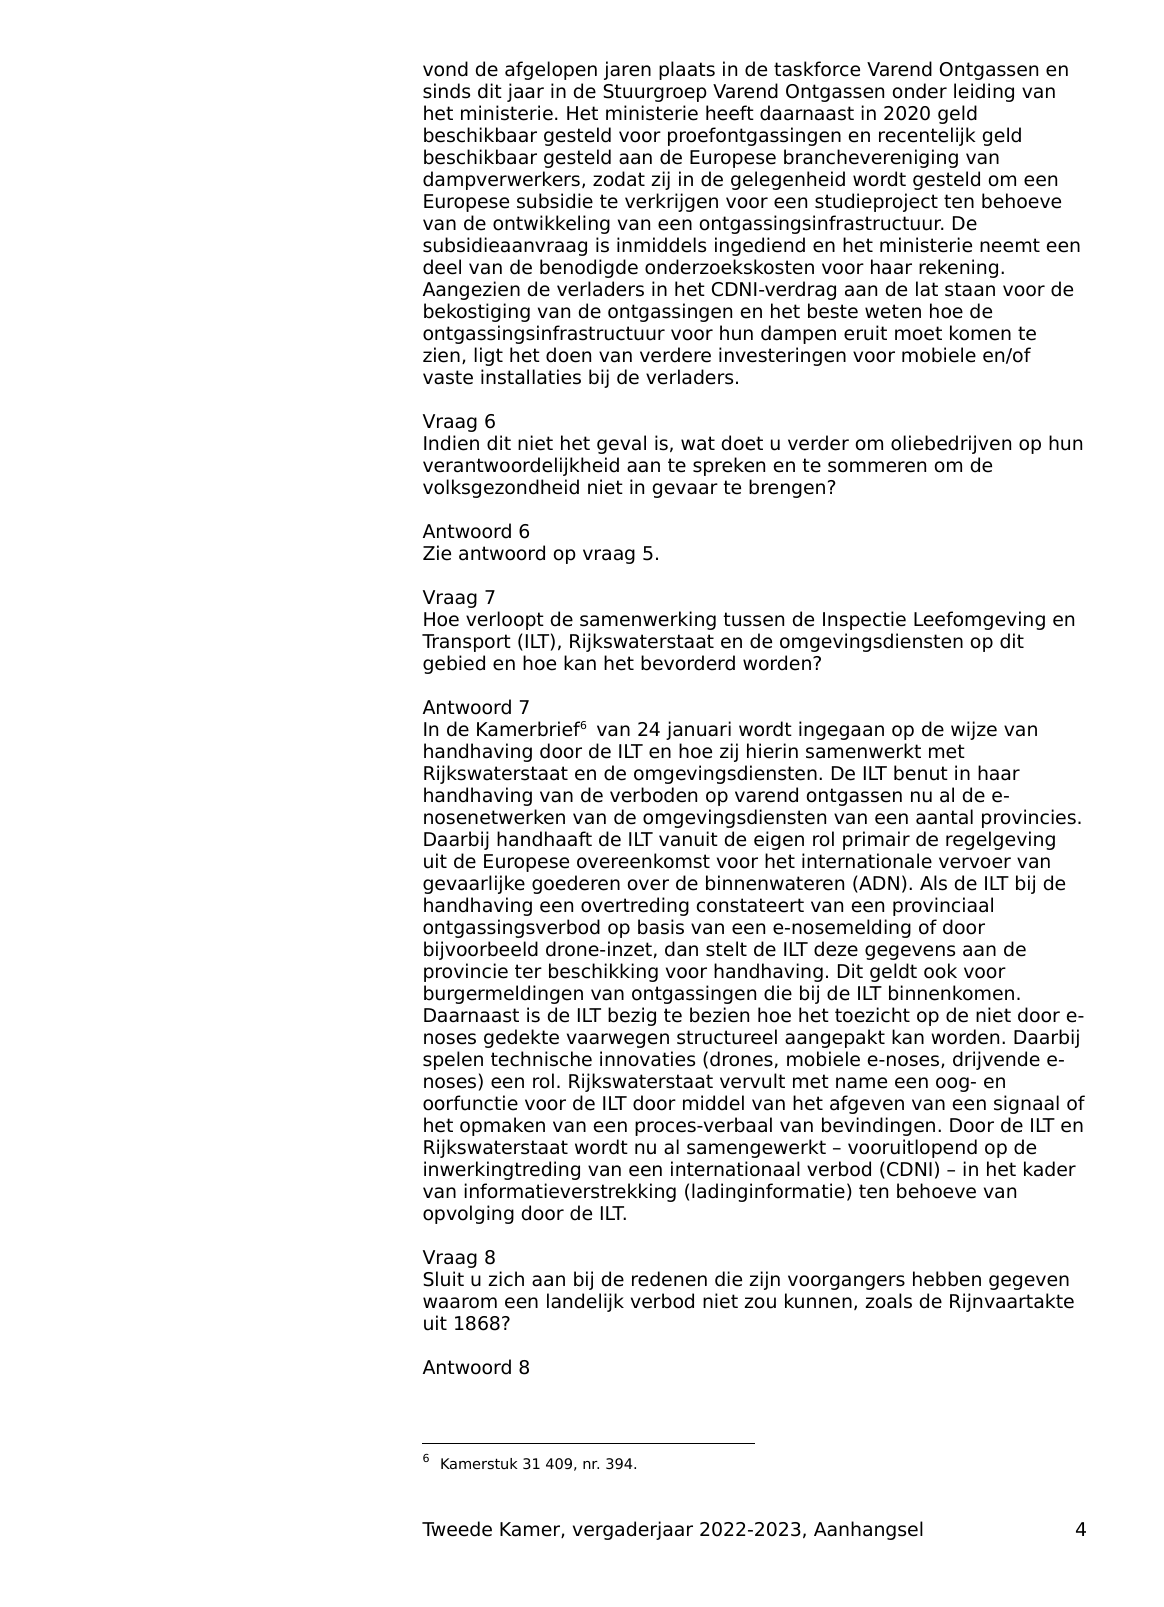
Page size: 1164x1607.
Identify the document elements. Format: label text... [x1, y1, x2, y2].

text Vraag 6 [422, 411, 1087, 433]
text Antwoord 6 [422, 521, 1087, 543]
text Sluit u zich aan bij de redenen die zijn voorgangers hebben gegeven waarom een landelijk verbod niet zou kunnen, zoals de Rijnvaartakte uit 1868? [422, 1269, 1087, 1335]
text Indien dit niet het geval is, wat doet u verder om oliebedrijven op hun verantwoordelijkheid aan te spreken en te sommeren om de volksgezondheid niet in gevaar te brengen? [422, 433, 1087, 499]
text Kamerstuk 31 409, nr. 394. [422, 1452, 1087, 1474]
text vond de afgelopen jaren plaats in de taskforce Varend Ontgassen en sinds dit jaar in de Stuurgroep Varend Ontgassen onder leiding van het ministerie. Het ministerie heeft daarnaast in 2020 geld beschikbaar gesteld voor proefontgassingen en recentelijk geld beschikbaar gesteld aan de Europese branchevereniging van dampverwerkers, zodat zij in de gelegenheid wordt gesteld om een Europese subsidie te verkrijgen voor een studieproject ten behoeve van de ontwikkeling van een ontgassingsinfrastructuur. De subsidieaanvraag is inmiddels ingediend en het ministerie neemt een deel van de benodigde onderzoekskosten voor haar rekening. Aangezien de verladers in het CDNI-verdrag aan de lat staan voor de bekostiging van de ontgassingen en het beste weten hoe de ontgassingsinfrastructuur voor hun dampen eruit moet komen te zien, ligt het doen van verdere investeringen voor mobiele en/of vaste installaties bij de verladers. [422, 59, 1087, 389]
text In de Kamerbrief van 24 januari wordt ingegaan op de wijze van handhaving door de ILT en hoe zij hierin samenwerkt met Rijkswaterstaat en de omgevingsdiensten. De ILT benut in haar handhaving van de verboden op varend ontgassen nu al de e-nosenetwerken van de omgevingsdiensten van een aantal provincies. Daarbij handhaaft de ILT vanuit de eigen rol primair de regelgeving uit de Europese overeenkomst voor het internationale vervoer van gevaarlijke goederen over de binnenwateren (ADN). Als de ILT bij de handhaving een overtreding constateert van een provinciaal ontgassingsverbod op basis van een e-nosemelding of door bijvoorbeeld drone-inzet, dan stelt de ILT deze gegevens aan de provincie ter beschikking voor handhaving. Dit geldt ook voor burgermeldingen van ontgassingen die bij de ILT binnenkomen. Daarnaast is de ILT bezig te bezien hoe het toezicht op de niet door e-noses gedekte vaarwegen structureel aangepakt kan worden. Daarbij spelen technische innovaties (drones, mobiele e-noses, drijvende e-noses) een rol. Rijkswaterstaat vervult met name een oog- en oorfunctie voor de ILT door middel van het afgeven van een signaal of het opmaken van een proces-verbaal van bevindingen. Door de ILT en Rijkswaterstaat wordt nu al samengewerkt – vooruitlopend op de inwerkingtreding van een internationaal verbod (CDNI) – in het kader van informatieverstrekking (ladinginformatie) ten behoeve van opvolging door de ILT. [422, 719, 1087, 1225]
text Antwoord 8 [422, 1357, 1087, 1379]
text Vraag 7 [422, 587, 1087, 609]
text Vraag 8 [422, 1247, 1087, 1269]
text Hoe verloopt de samenwerking tussen de Inspectie Leefomgeving en Transport (ILT), Rijkswaterstaat en de omgevingsdiensten op dit gebied en hoe kan het bevorderd worden? [422, 609, 1087, 675]
text Zie antwoord op vraag 5. [422, 543, 1087, 565]
text Antwoord 7 [422, 697, 1087, 719]
